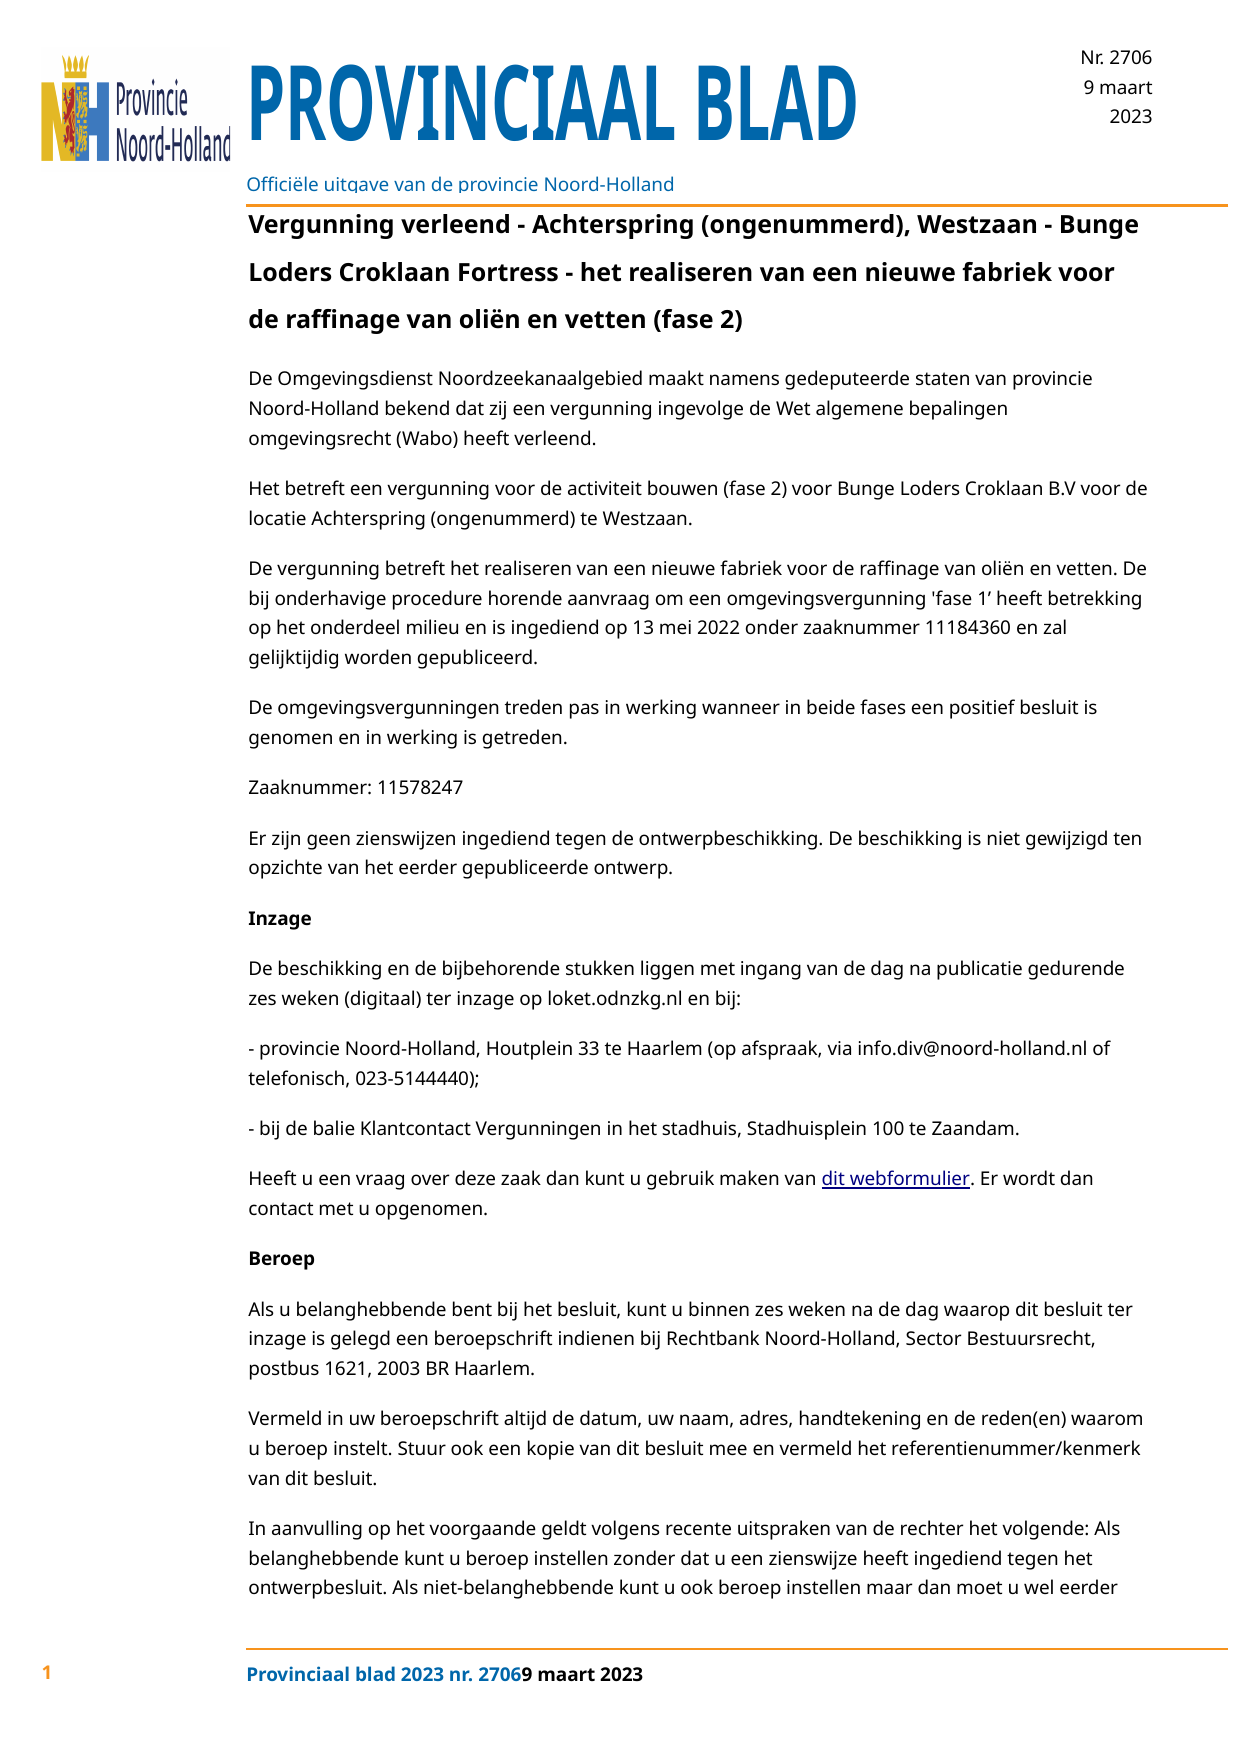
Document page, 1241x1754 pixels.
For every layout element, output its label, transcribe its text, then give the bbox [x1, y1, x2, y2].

picture [41, 47, 231, 172]
text Inzage [248, 905, 1152, 930]
text Als u belanghebbende bent bij het besluit, kunt u binnen zes weken na de dag waarop dit besluit ter inzage is gelegd een beroepschrift indienen bij Rechtbank Noord-Holland, Sector Bestuursrecht, postbus 1621, 2003 BR Haarlem. [248, 1296, 1152, 1381]
text - bij de balie Klantcontact Vergunningen in het stadhuis, Stadhuisplein 100 te Zaandam. [248, 1115, 1152, 1141]
text Beroep [248, 1246, 1152, 1271]
text De Omgevingsdienst Noordzeekanaalgebied maakt namens gedeputeerde staten van provincie Noord-Holland bekend dat zij een vergunning ingevolge de Wet algemene bepalingen omgevingsrecht (Wabo) heeft verleend. [248, 366, 1152, 450]
text Er zijn geen zienswijzen ingediend tegen de ontwerpbeschikking. De beschikking is niet gewijzigd ten opzichte van het eerder gepubliceerde ontwerp. [248, 825, 1152, 880]
text Zaaknummer: 11578247 [248, 774, 1152, 800]
text De vergunning betreft het realiseren van een nieuwe fabriek voor de raffinage van oliën en vetten. De bij onderhavige procedure horende aanvraag om een omgevingsvergunning 'fase 1’ heeft betrekking op het onderdeel milieu en is ingediend op 13 mei 2022 onder zaaknummer 11184360 en zal gelijktijdig worden gepubliceerd. [248, 555, 1152, 669]
text - provincie Noord-Holland, Houtplein 33 te Haarlem (op afspraak, via info.div@noord-holland.nl of telefonisch, 023-5144440); [248, 1035, 1152, 1090]
text Vergunning verleend - Achterspring (ongenummerd), Westzaan - Bunge Loders Croklaan Fortress - het realiseren van een nieuwe fabriek voor de raffinage van oliën en vetten (fase 2) [248, 207, 1152, 336]
text Vermeld in uw beroepschrift altijd de datum, uw naam, adres, handtekening en de reden(en) waarom u beroep instelt. Stuur ook een kopie van dit besluit mee en vermeld het referentienummer/kenmerk van dit besluit. [248, 1406, 1152, 1490]
text Heeft u een vraag over deze zaak dan kunt u gebruik maken van dit webformulier. Er wordt dan contact met u opgenomen. [248, 1166, 1152, 1221]
text In aanvulling op het voorgaande geldt volgens recente uitspraken van de rechter het volgende: Als belanghebbende kunt u beroep instellen zonder dat u een zienswijze heeft ingediend tegen het ontwerpbesluit. Als niet-belanghebbende kunt u ook beroep instellen maar dan moet u wel eerder [248, 1515, 1152, 1600]
text De beschikking en de bijbehorende stukken liggen met ingang van de dag na publicatie gedurende zes weken (digitaal) ter inzage op loket.odnzkg.nl en bij: [248, 955, 1152, 1010]
text Het betreft een vergunning voor de activiteit bouwen (fase 2) voor Bunge Loders Croklaan B.V voor de locatie Achterspring (ongenummerd) te Westzaan. [248, 475, 1152, 530]
text De omgevingsvergunningen treden pas in werking wanneer in beide fases een positief besluit is genomen en in werking is getreden. [248, 694, 1152, 749]
